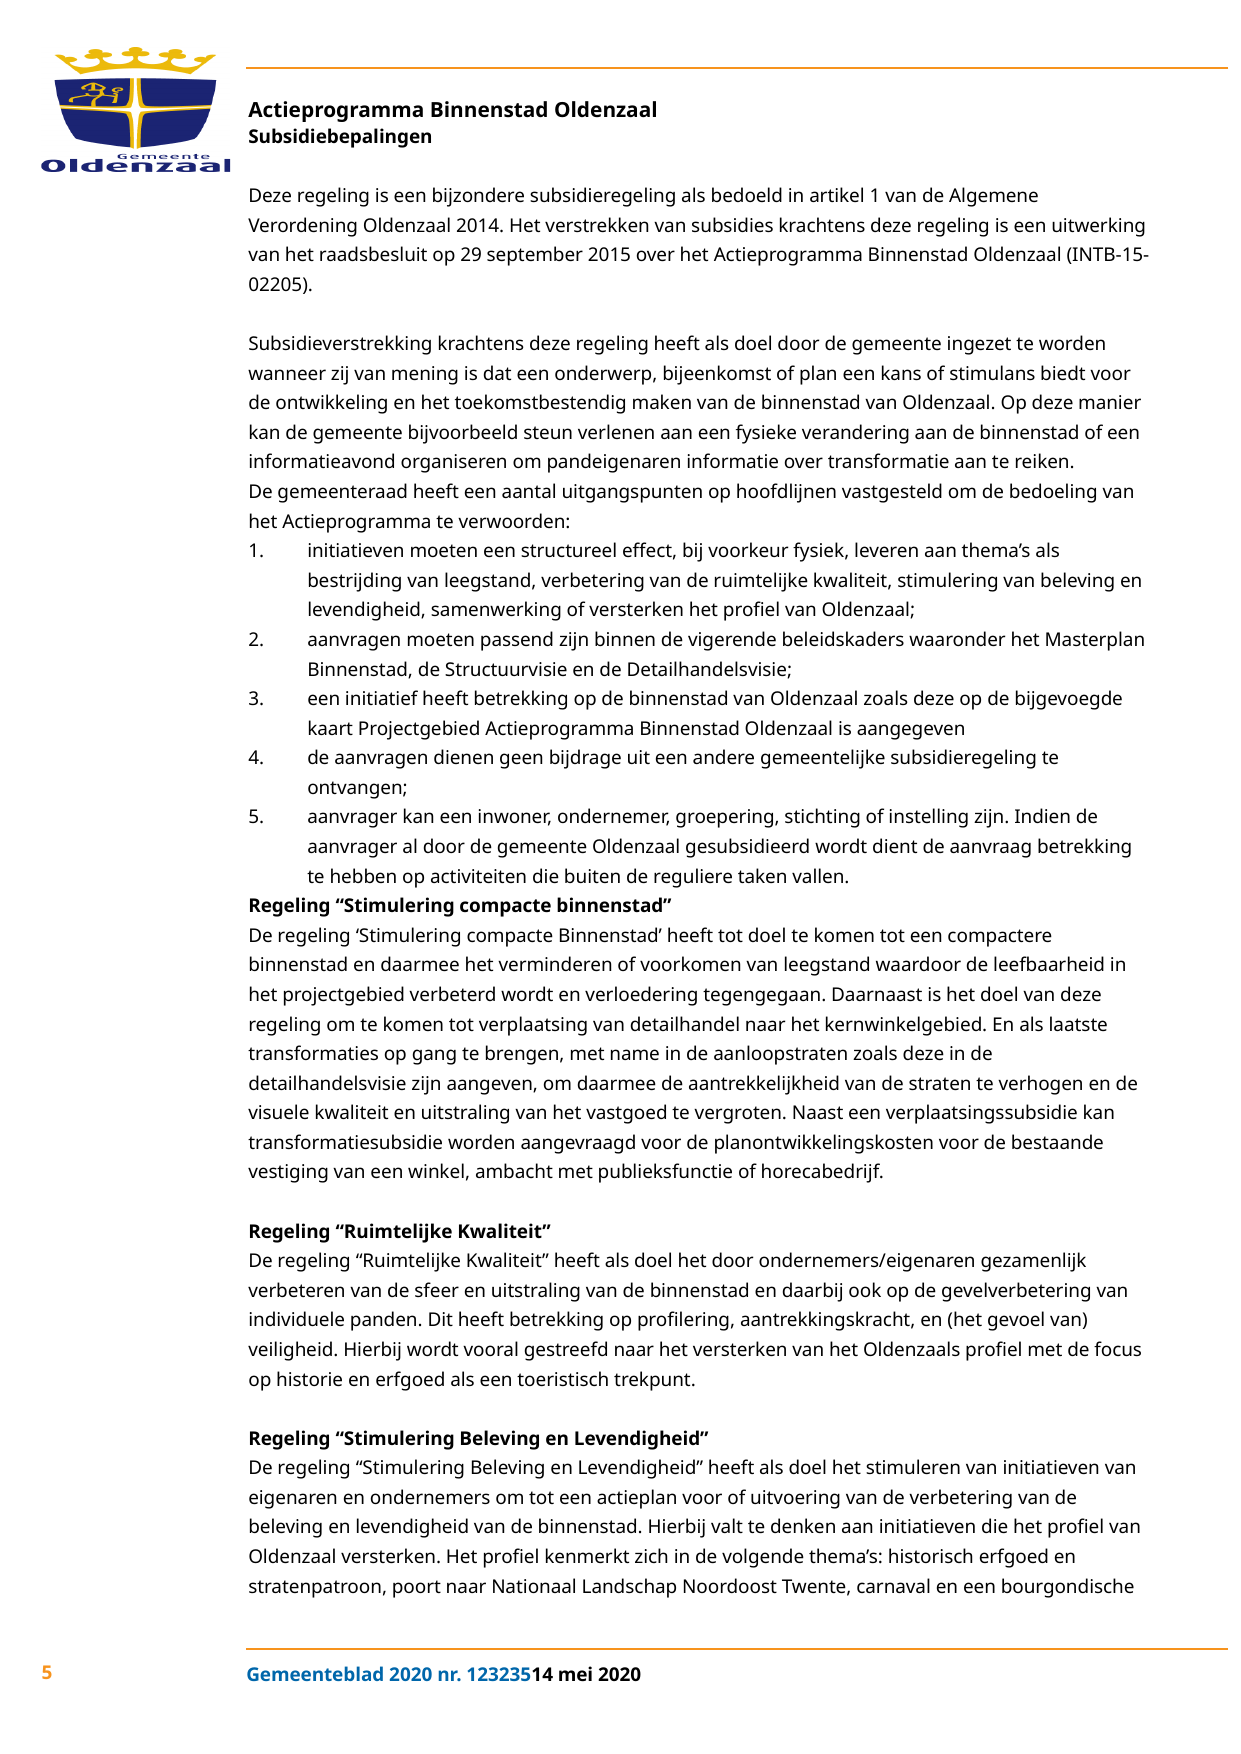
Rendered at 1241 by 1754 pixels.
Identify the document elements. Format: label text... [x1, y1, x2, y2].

text Regeling “Ruimtelijke Kwaliteit” [248, 1218, 1152, 1244]
text Regeling “Stimulering compacte binnenstad” [248, 892, 1152, 918]
text De regeling “Ruimtelijke Kwaliteit” heeft als doel het door ondernemers/eigenaren gezamenlijk verbeteren van de sfeer en uitstraling van de binnenstad en daarbij ook op de gevelverbetering van individuele panden. Dit heeft betrekking op profilering, aantrekkingskracht, en (het gevoel van) veiligheid. Hierbij wordt vooral gestreefd naar het versterken van het Oldenzaals profiel met de focus op historie en erfgoed als een toeristisch trekpunt. [248, 1247, 1152, 1392]
text Actieprogramma Binnenstad Oldenzaal [248, 95, 1152, 123]
text De gemeenteraad heeft een aantal uitgangspunten op hoofdlijnen vastgesteld om de bedoeling van het Actieprogramma te verwoorden: [248, 478, 1152, 534]
list een initiatief heeft betrekking op de binnenstad van Oldenzaal zoals deze op de bijgevoegde kaart Projectgebied Actieprogramma Binnenstad Oldenzaal is aangegeven [248, 685, 1152, 741]
text De regeling ‘Stimulering compacte Binnenstad’ heeft tot doel te komen tot een compactere binnenstad en daarmee het verminderen of voorkomen van leegstand waardoor de leefbaarheid in het projectgebied verbeterd wordt en verloedering tegengegaan. Daarnaast is het doel van deze regeling om te komen tot verplaatsing van detailhandel naar het kernwinkelgebied. En als laatste transformaties op gang te brengen, met name in de aanloopstraten zoals deze in de detailhandelsvisie zijn aangeven, om daarmee de aantrekkelijkheid van de straten te verhogen en de visuele kwaliteit en uitstraling van het vastgoed te vergroten. Naast een verplaatsingssubsidie kan transformatiesubsidie worden aangevraagd voor de planontwikkelingskosten voor de bestaande vestiging van een winkel, ambacht met publieksfunctie of horecabedrijf. [248, 922, 1152, 1184]
list de aanvragen dienen geen bijdrage uit een andere gemeentelijke subsidieregeling te ontvangen; [248, 744, 1152, 800]
text Subsidieverstrekking krachtens deze regeling heeft als doel door de gemeente ingezet te worden wanneer zij van mening is dat een onderwerp, bijeenkomst of plan een kans of stimulans biedt voor de ontwikkeling en het toekomstbestendig maken van de binnenstad van Oldenzaal. Op deze manier kan de gemeente bijvoorbeeld steun verlenen aan een fysieke verandering aan de binnenstad of een informatieavond organiseren om pandeigenaren informatie over transformatie aan te reiken. [248, 330, 1152, 474]
list aanvragen moeten passend zijn binnen de vigerende beleidskaders waaronder het Masterplan Binnenstad, de Structuurvisie en de Detailhandelsvisie; [248, 626, 1152, 682]
text Subsidiebepalingen [248, 123, 1152, 149]
text Regeling “Stimulering Beleving en Levendigheid” [248, 1425, 1152, 1451]
text Deze regeling is een bijzondere subsidieregeling als bedoeld in artikel 1 van de Algemene Verordening Oldenzaal 2014. Het verstrekken van subsidies krachtens deze regeling is een uitwerking van het raadsbesluit op 29 september 2015 over het Actieprogramma Binnenstad Oldenzaal (INTB-15-02205). [248, 182, 1152, 297]
picture [41, 47, 231, 172]
list initiatieven moeten een structureel effect, bij voorkeur fysiek, leveren aan thema’s als bestrijding van leegstand, verbetering van de ruimtelijke kwaliteit, stimulering van beleving en levendigheid, samenwerking of versterken het profiel van Oldenzaal; [248, 537, 1152, 622]
list aanvrager kan een inwoner, ondernemer, groepering, stichting of instelling zijn. Indien de aanvrager al door de gemeente Oldenzaal gesubsidieerd wordt dient de aanvraag betrekking te hebben op activiteiten die buiten de reguliere taken vallen. [248, 804, 1152, 889]
text De regeling “Stimulering Beleving en Levendigheid” heeft als doel het stimuleren van initiatieven van eigenaren en ondernemers om tot een actieplan voor of uitvoering van de verbetering van de beleving en levendigheid van de binnenstad. Hierbij valt te denken aan initiatieven die het profiel van Oldenzaal versterken. Het profiel kenmerkt zich in de volgende thema’s: historisch erfgoed en stratenpatroon, poort naar Nationaal Landschap Noordoost Twente, carnaval en een bourgondische [248, 1454, 1152, 1599]
